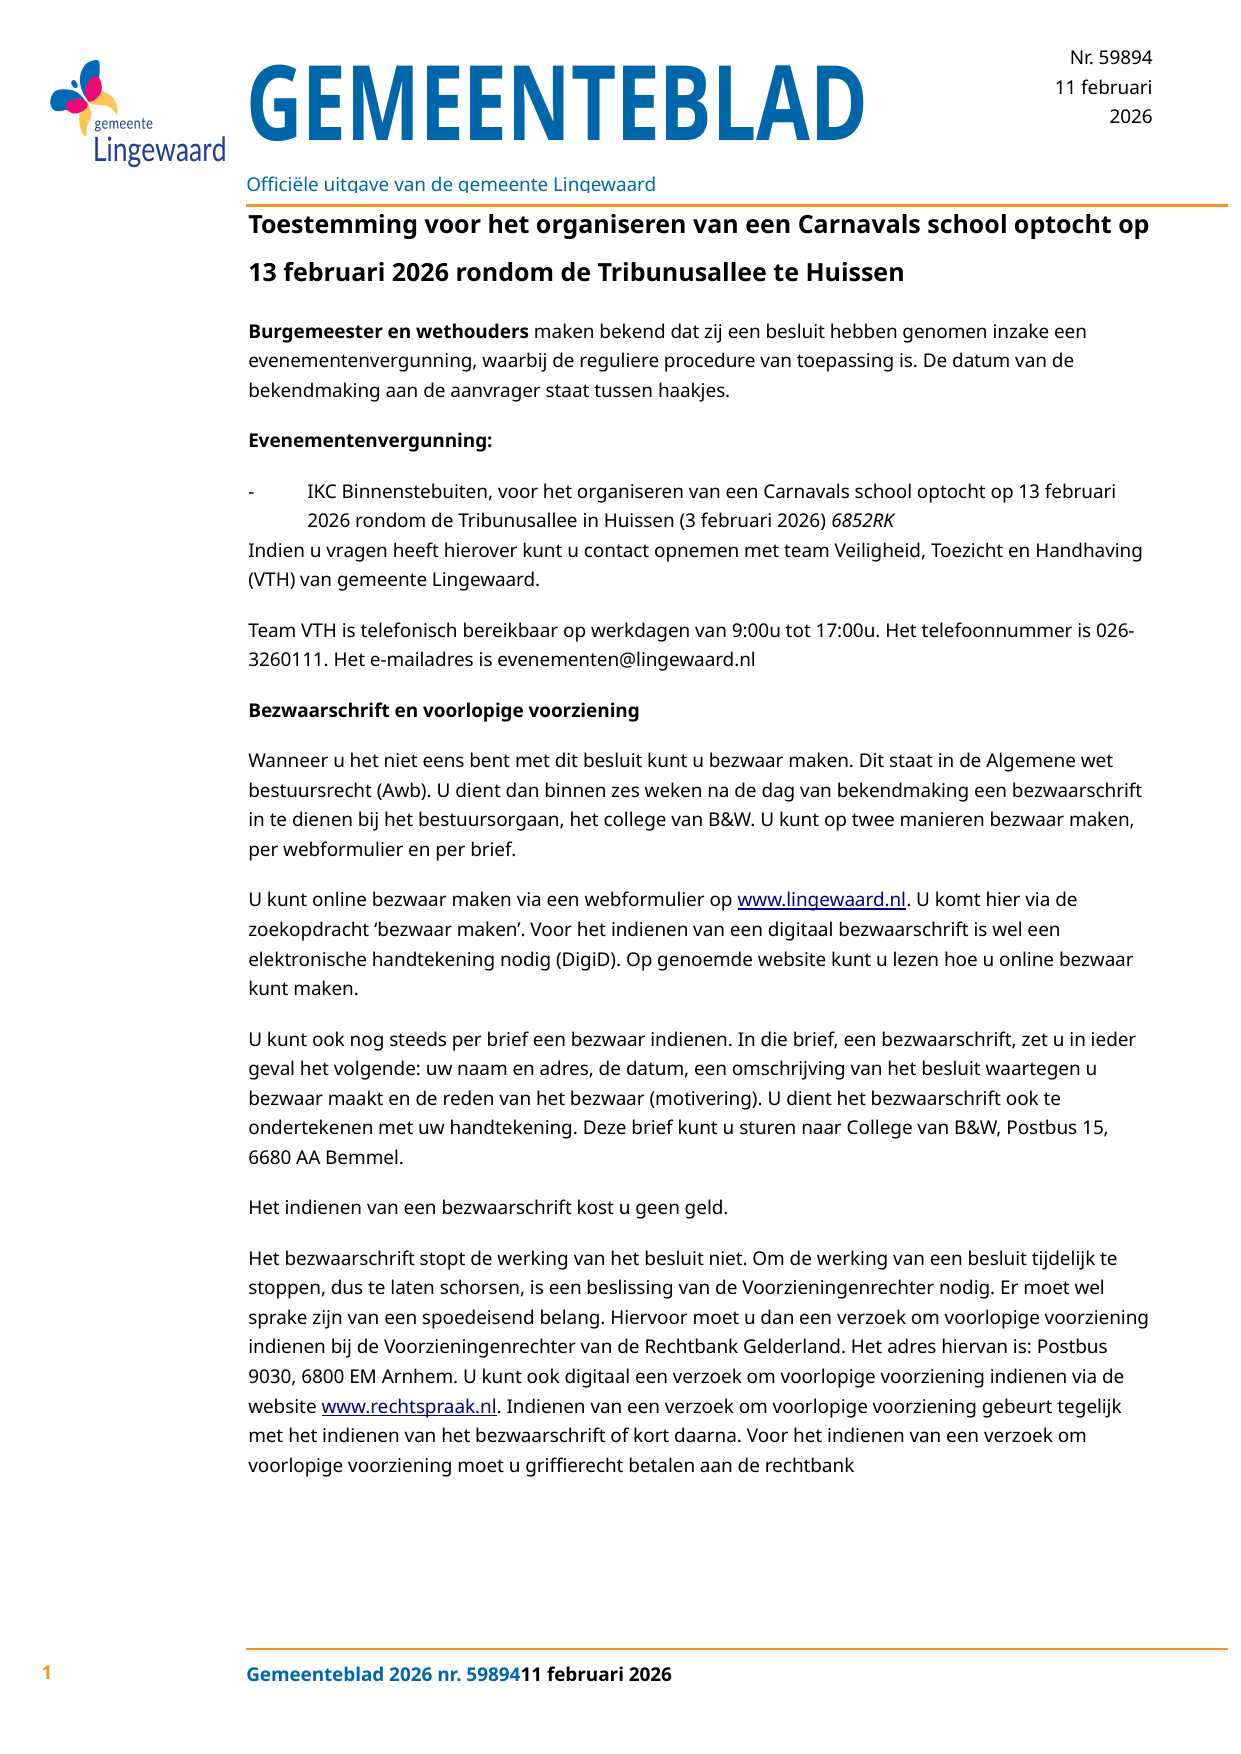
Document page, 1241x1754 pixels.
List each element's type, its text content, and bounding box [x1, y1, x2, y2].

text Wanneer u het niet eens bent met dit besluit kunt u bezwaar maken. Dit staat in de Algemene wet bestuursrecht (Awb). U dient dan binnen zes weken na de dag van bekendmaking een bezwaarschrift in te dienen bij het bestuursorgaan, het college van B&W. U kunt op twee manieren bezwaar maken, per webformulier en per brief. [248, 747, 1152, 862]
text Het indienen van een bezwaarschrift kost u geen geld. [248, 1194, 1152, 1220]
list IKC Binnenstebuiten, voor het organiseren van een Carnavals school optocht op 13 februari 2026 rondom de Tribunusallee in Huissen (3 februari 2026) 6852RK [248, 478, 1152, 533]
picture [41, 47, 231, 172]
text Toestemming voor het organiseren van een Carnavals school optocht op 13 februari 2026 rondom de Tribunusallee te Huissen [248, 207, 1152, 288]
text Burgemeester en wethouders maken bekend dat zij een besluit hebben genomen inzake een evenementenvergunning, waarbij de reguliere procedure van toepassing is. De datum van de bekendmaking aan de aanvrager staat tussen haakjes. [248, 318, 1152, 403]
text Bezwaarschrift en voorlopige voorziening [248, 697, 1152, 723]
text Indien u vragen heeft hierover kunt u contact opnemen met team Veiligheid, Toezicht en Handhaving (VTH) van gemeente Lingewaard. [248, 537, 1152, 592]
text Evenementenvergunning: [248, 427, 1152, 453]
text U kunt online bezwaar maken via een webformulier op www.lingewaard.nl. U komt hier via de zoekopdracht ‘bezwaar maken’. Voor het indienen van een digitaal bezwaarschrift is wel een elektronische handtekening nodig (DigiD). Op genoemde website kunt u lezen hoe u online bezwaar kunt maken. [248, 887, 1152, 1001]
text Het bezwaarschrift stopt de werking van het besluit niet. Om de werking van een besluit tijdelijk te stoppen, dus te laten schorsen, is een beslissing van de Voorzieningenrechter nodig. Er moet wel sprake zijn van een spoedeisend belang. Hiervoor moet u dan een verzoek om voorlopige voorziening indienen bij de Voorzieningenrechter van de Rechtbank Gelderland. Het adres hiervan is: Postbus 9030, 6800 EM Arnhem. U kunt ook digitaal een verzoek om voorlopige voorziening indienen via de website www.rechtspraak.nl. Indienen van een verzoek om voorlopige voorziening gebeurt tegelijk met het indienen van het bezwaarschrift of kort daarna. Voor het indienen van een verzoek om voorlopige voorziening moet u griffierecht betalen aan de rechtbank [248, 1245, 1152, 1478]
text Team VTH is telefonisch bereikbaar op werkdagen van 9:00u tot 17:00u. Het telefoonnummer is 026-3260111. Het e-mailadres is evenementen@lingewaard.nl [248, 617, 1152, 672]
text U kunt ook nog steeds per brief een bezwaar indienen. In die brief, een bezwaarschrift, zet u in ieder geval het volgende: uw naam en adres, de datum, een omschrijving van het besluit waartegen u bezwaar maakt en de reden van het bezwaar (motivering). U dient het bezwaarschrift ook te ondertekenen met uw handtekening. Deze brief kunt u sturen naar College van B&W, Postbus 15, 6680 AA Bemmel. [248, 1026, 1152, 1170]
